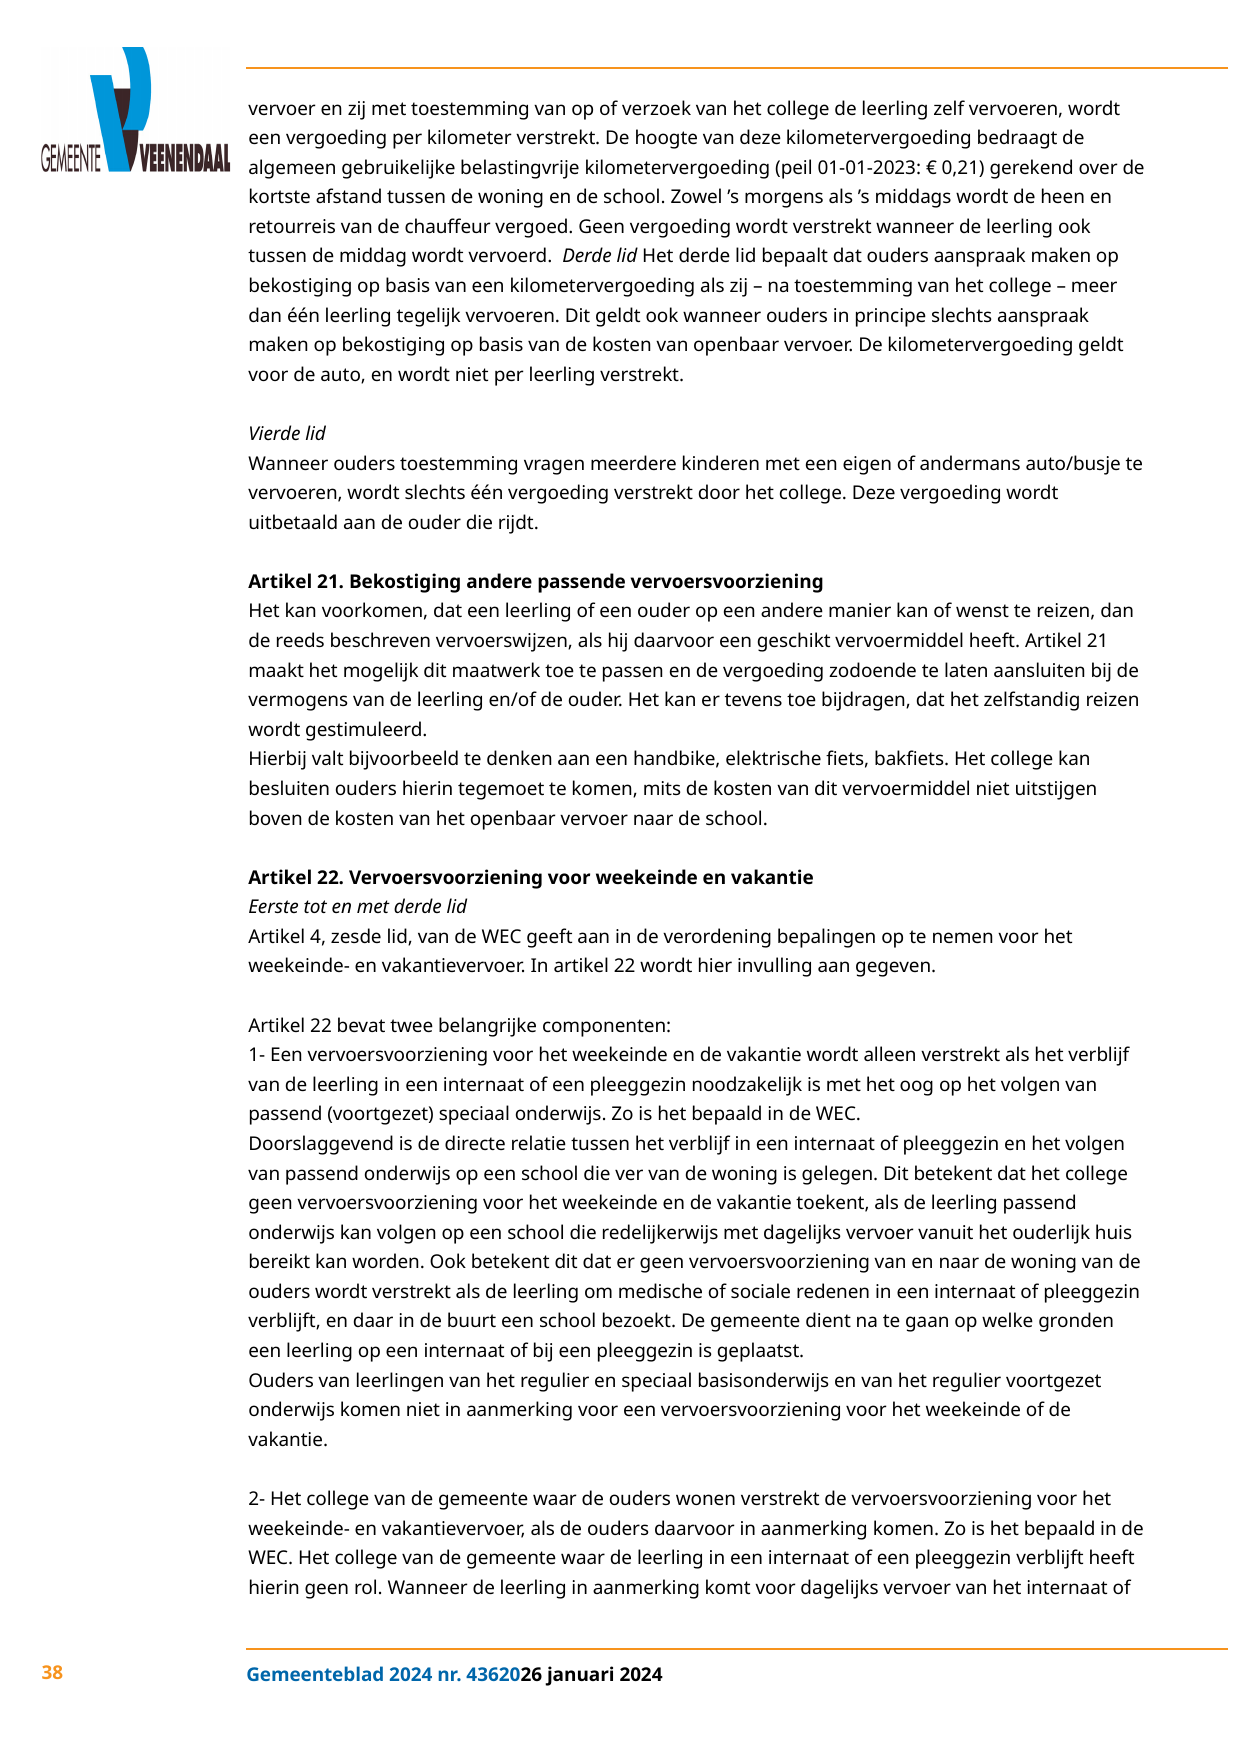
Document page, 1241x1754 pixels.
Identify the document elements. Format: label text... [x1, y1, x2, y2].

text Eerste tot en met derde lid [248, 893, 1152, 919]
text Artikel 22. Vervoersvoorziening voor weekeinde en vakantie [248, 864, 1152, 890]
picture [41, 47, 130, 172]
text Doorslaggevend is de directe relatie tussen het verblijf in een internaat of pleeggezin en het volgen van passend onderwijs op een school die ver van de woning is gelegen. Dit betekent dat het college geen vervoersvoorziening voor het weekeinde en de vakantie toekent, als de leerling passend onderwijs kan volgen op een school die redelijkerwijs met dagelijks vervoer vanuit het ouderlijk huis bereikt kan worden. Ook betekent dit dat er geen vervoersvoorziening van en naar de woning van de ouders wordt verstrekt als de leerling om medische of sociale redenen in een internaat of pleeggezin verblijft, en daar in de buurt een school bezoekt. De gemeente dient na te gaan op welke gronden een leerling op een internaat of bij een pleeggezin is geplaatst. [248, 1130, 1152, 1363]
text Het kan voorkomen, dat een leerling of een ouder op een andere manier kan of wenst te reizen, dan de reeds beschreven vervoerswijzen, als hij daarvoor een geschikt vervoermiddel heeft. Artikel 21 maakt het mogelijk dit maatwerk toe te passen en de vergoeding zodoende te laten aansluiten bij de vermogens van de leerling en/of de ouder. Het kan er tevens toe bijdragen, dat het zelfstandig reizen wordt gestimuleerd. [248, 598, 1152, 742]
text Artikel 4, zesde lid, van de WEC geeft aan in de verordening bepalingen op te nemen voor het weekeinde- en vakantievervoer. In artikel 22 wordt hier invulling aan gegeven. [248, 923, 1152, 978]
text 1- Een vervoersvoorziening voor het weekeinde en de vakantie wordt alleen verstrekt als het verblijf van de leerling in een internaat of een pleeggezin noodzakelijk is met het oog op het volgen van passend (voortgezet) speciaal onderwijs. Zo is het bepaald in de WEC. [248, 1041, 1152, 1126]
text vervoer en zij met toestemming van op of verzoek van het college de leerling zelf vervoeren, wordt een vergoeding per kilometer verstrekt. De hoogte van deze kilometervergoeding bedraagt de algemeen gebruikelijke belastingvrije kilometervergoeding (peil 01-01-2023: € 0,21) gerekend over de kortste afstand tussen de woning en de school. Zowel ’s morgens als ’s middags wordt de heen en retourreis van de chauffeur vergoed. Geen vergoeding wordt verstrekt wanneer de leerling ook tussen de middag wordt vervoerd. Derde lid Het derde lid bepaalt dat ouders aanspraak maken op bekostiging op basis van een kilometervergoeding als zij – na toestemming van het college – meer dan één leerling tegelijk vervoeren. Dit geldt ook wanneer ouders in principe slechts aanspraak maken op bekostiging op basis van de kosten van openbaar vervoer. De kilometervergoeding geldt voor de auto, en wordt niet per leerling verstrekt. [248, 95, 1152, 387]
text Hierbij valt bijvoorbeeld te denken aan een handbike, elektrische fiets, bakfiets. Het college kan besluiten ouders hierin tegemoet te komen, mits de kosten van dit vervoermiddel niet uitstijgen boven de kosten van het openbaar vervoer naar de school. [248, 746, 1152, 831]
text Artikel 22 bevat twee belangrijke componenten: [248, 1012, 1152, 1038]
text Ouders van leerlingen van het regulier en speciaal basisonderwijs en van het regulier voortgezet onderwijs komen niet in aanmerking voor een vervoersvoorziening voor het weekeinde of de vakantie. [248, 1367, 1152, 1452]
text 2- Het college van de gemeente waar de ouders wonen verstrekt de vervoersvoorziening voor het weekeinde- en vakantievervoer, als de ouders daarvoor in aanmerking komen. Zo is het bepaald in de WEC. Het college van de gemeente waar de leerling in een internaat of een pleeggezin verblijft heeft hierin geen rol. Wanneer de leerling in aanmerking komt voor dagelijks vervoer van het internaat of [248, 1485, 1152, 1600]
text Vierde lid [248, 420, 1152, 446]
text Artikel 21. Bekostiging andere passende vervoersvoorziening [248, 568, 1152, 594]
picture [123, 47, 231, 172]
text Wanneer ouders toestemming vragen meerdere kinderen met een eigen of andermans auto/busje te vervoeren, wordt slechts één vergoeding verstrekt door het college. Deze vergoeding wordt uitbetaald aan de ouder die rijdt. [248, 450, 1152, 535]
